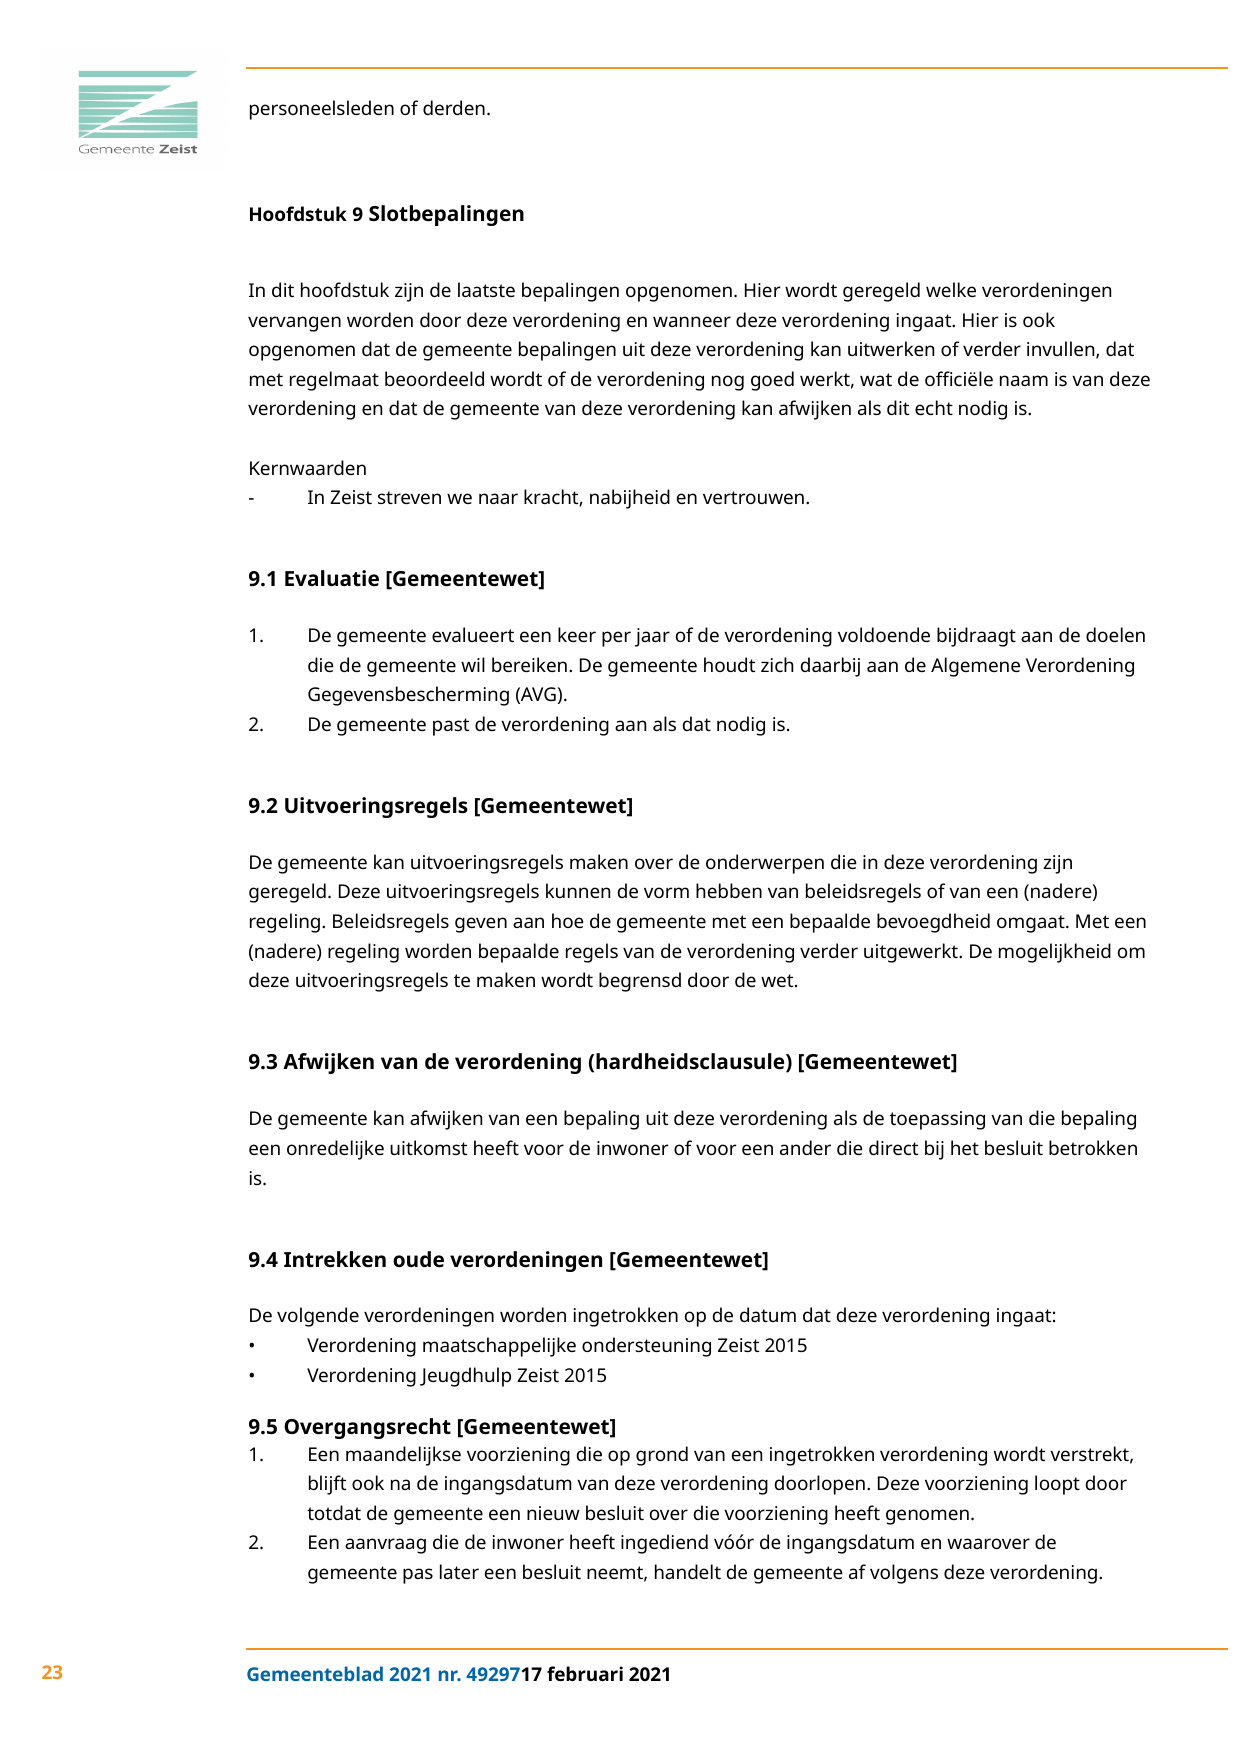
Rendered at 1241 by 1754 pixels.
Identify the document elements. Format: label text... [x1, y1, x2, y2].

text In dit hoofdstuk zijn de laatste bepalingen opgenomen. Hier wordt geregeld welke verordeningen vervangen worden door deze verordening en wanneer deze verordening ingaat. Hier is ook opgenomen dat de gemeente bepalingen uit deze verordening kan uitwerken of verder invullen, dat met regelmaat beoordeeld wordt of de verordening nog goed werkt, wat de officiële naam is van deze verordening en dat de gemeente van deze verordening kan afwijken als dit echt nodig is. [248, 277, 1152, 421]
text 9.1 Evaluatie [Gemeentewet] [248, 564, 1152, 593]
text Hoofdstuk 9 Slotbepalingen [248, 199, 1152, 228]
list Verordening Jeugdhulp Zeist 2015 [248, 1362, 1152, 1388]
list Een maandelijkse voorziening die op grond van een ingetrokken verordening wordt verstrekt, blijft ook na de ingangsdatum van deze verordening doorlopen. Deze voorziening loopt door totdat de gemeente een nieuw besluit over die voorziening heeft genomen. [248, 1441, 1152, 1526]
text De volgende verordeningen worden ingetrokken op de datum dat deze verordening ingaat: [248, 1303, 1152, 1328]
list Verordening maatschappelijke ondersteuning Zeist 2015 [248, 1332, 1152, 1358]
text personeelsleden of derden. [248, 95, 1152, 121]
picture [41, 47, 231, 172]
text De gemeente kan uitvoeringsregels maken over de onderwerpen die in deze verordening zijn geregeld. Deze uitvoeringsregels kunnen de vorm hebben van beleidsregels of van een (nadere) regeling. Beleidsregels geven aan hoe de gemeente met een bepaalde bevoegdheid omgaat. Met een (nadere) regeling worden bepaalde regels van de verordening verder uitgewerkt. De mogelijkheid om deze uitvoeringsregels te maken wordt begrensd door de wet. [248, 849, 1152, 993]
text De gemeente kan afwijken van een bepaling uit deze verordening als de toepassing van die bepaling een onredelijke uitkomst heeft voor de inwoner of voor een ander die direct bij het besluit betrokken is. [248, 1106, 1152, 1190]
text 9.2 Uitvoeringsregels [Gemeentewet] [248, 791, 1152, 819]
text 9.4 Intrekken oude verordeningen [Gemeentewet] [248, 1245, 1152, 1273]
list De gemeente past de verordening aan als dat nodig is. [248, 711, 1152, 737]
text Kernwaarden [248, 455, 1152, 481]
text 9.3 Afwijken van de verordening (hardheidsclausule) [Gemeentewet] [248, 1047, 1152, 1076]
list Een aanvraag die de inwoner heeft ingediend vóór de ingangsdatum en waarover de gemeente pas later een besluit neemt, handelt de gemeente af volgens deze verordening. [248, 1529, 1152, 1585]
list De gemeente evalueert een keer per jaar of de verordening voldoende bijdraagt aan de doelen die de gemeente wil bereiken. De gemeente houdt zich daarbij aan de Algemene Verordening Gegevensbescherming (AVG). [248, 622, 1152, 707]
text 9.5 Overgangsrecht [Gemeentewet] [248, 1412, 1152, 1441]
list In Zeist streven we naar kracht, nabijheid en vertrouwen. [248, 484, 1152, 510]
